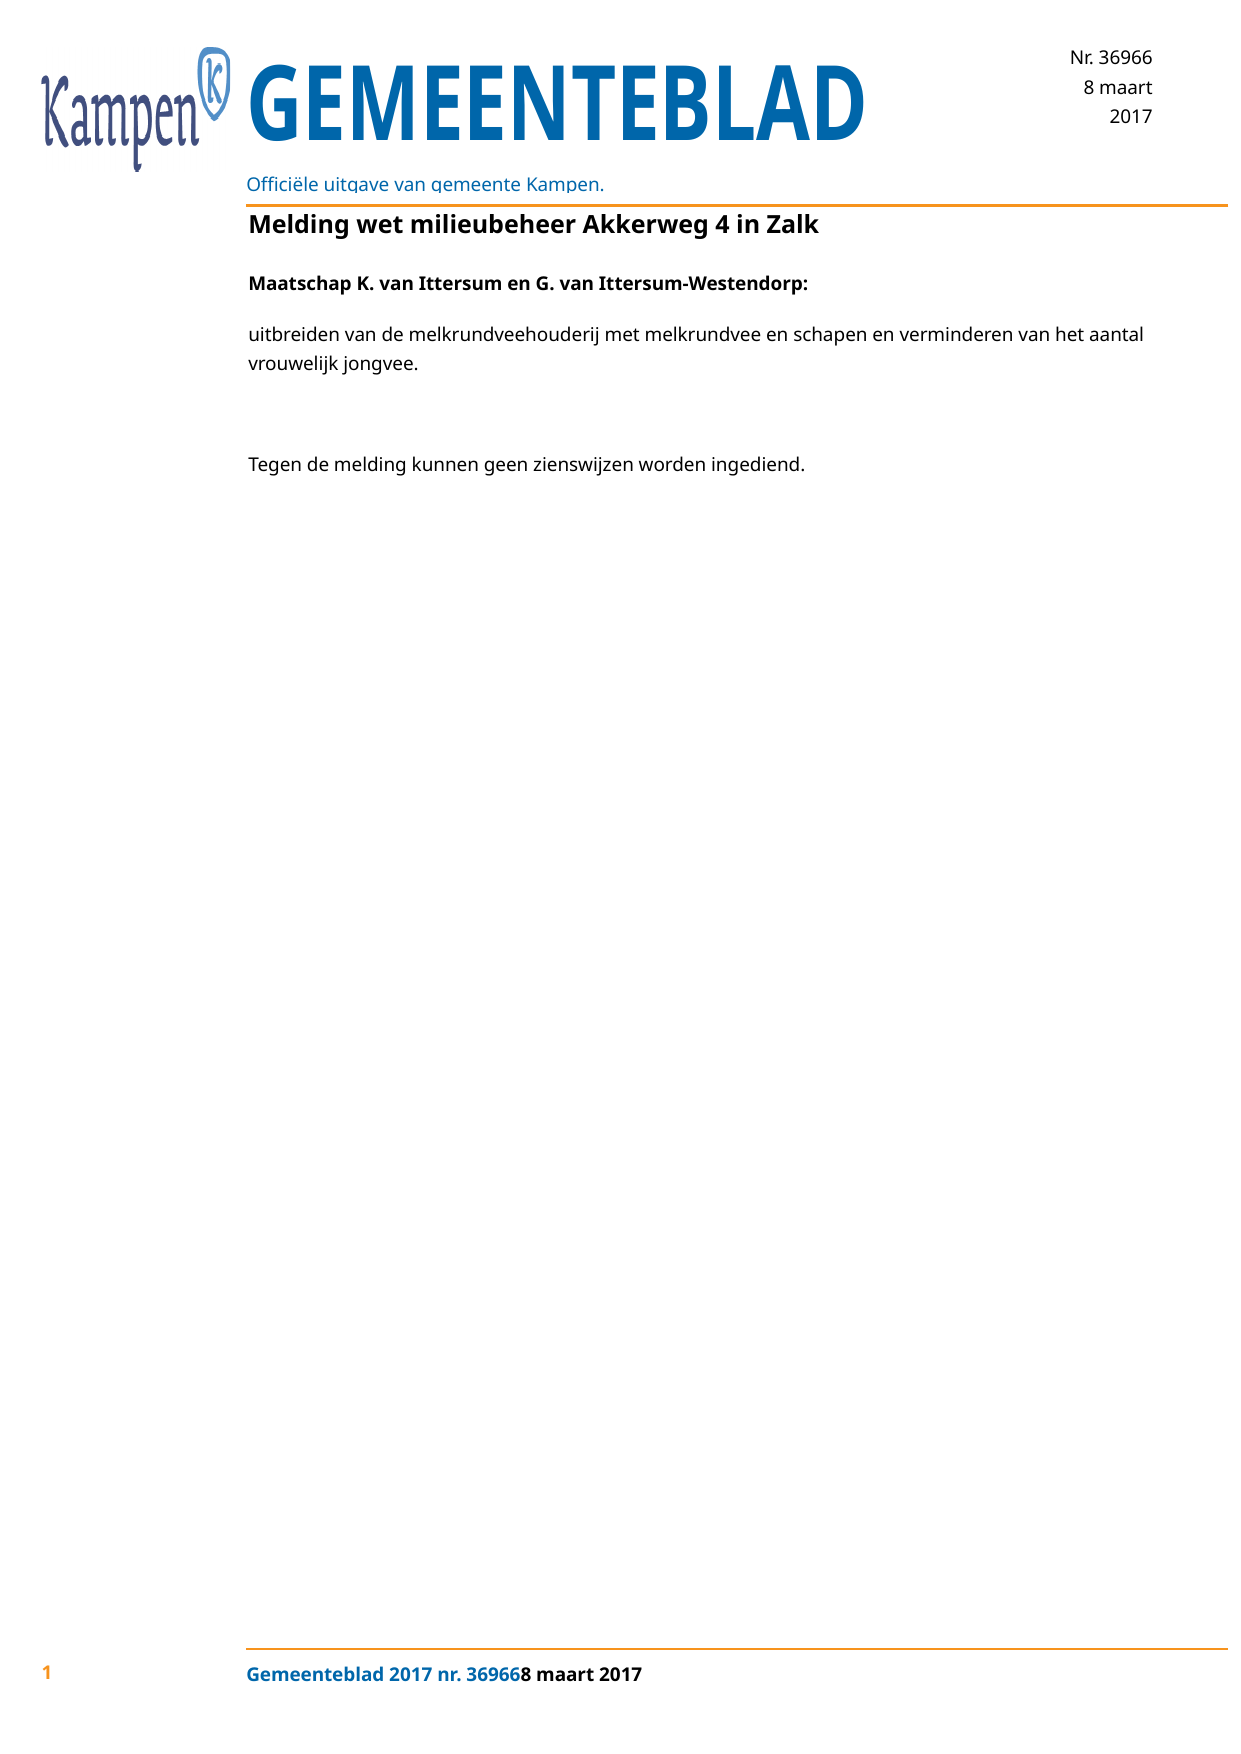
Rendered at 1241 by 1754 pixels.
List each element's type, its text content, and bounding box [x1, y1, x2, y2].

text Tegen de melding kunnen geen zienswijzen worden ingediend. [248, 451, 1152, 477]
picture [41, 47, 231, 172]
text Melding wet milieubeheer Akkerweg 4 in Zalk [248, 207, 1152, 241]
text Maatschap K. van Ittersum en G. van Ittersum-Westendorp: [248, 270, 1152, 296]
text uitbreiden van de melkrundveehouderij met melkrundvee en schapen en verminderen van het aantal vrouwelijk jongvee. [248, 321, 1152, 376]
